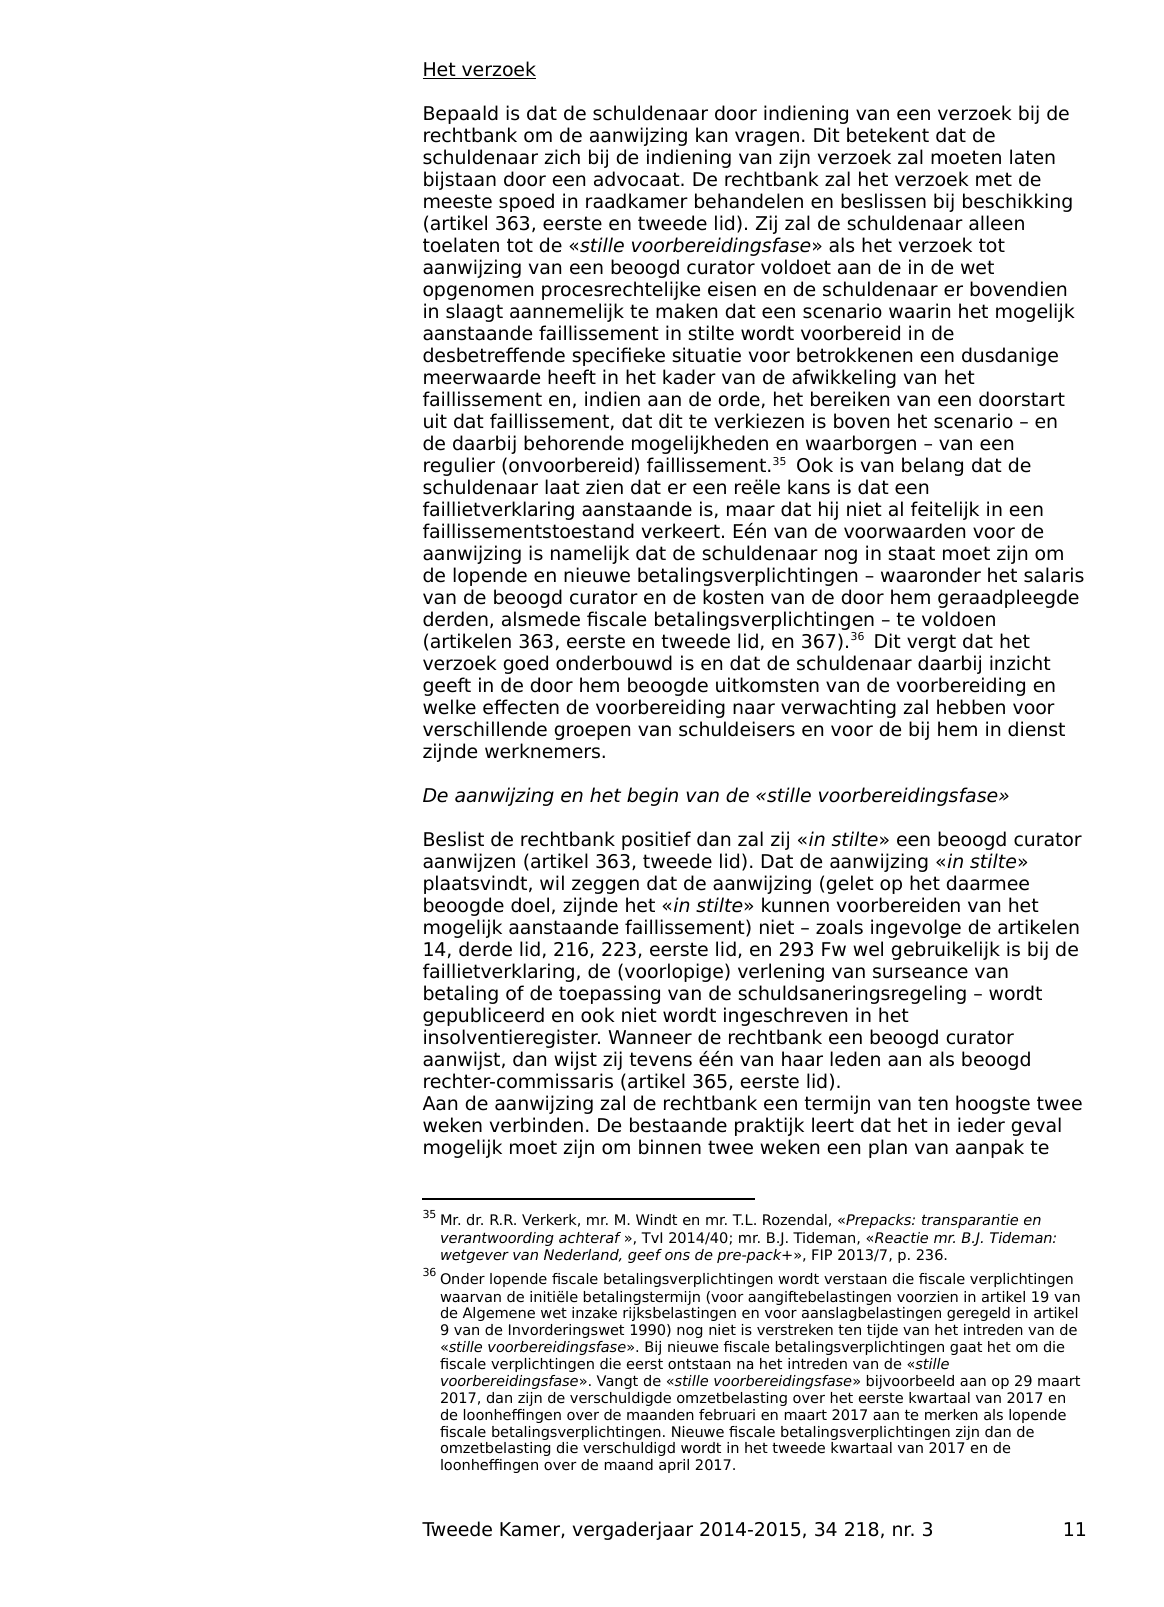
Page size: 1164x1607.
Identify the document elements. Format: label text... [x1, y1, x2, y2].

text Beslist de rechtbank positief dan zal zij «in stilte» een beoogd curator aanwijzen (artikel 363, tweede lid). Dat de aanwijzing «in stilte» plaatsvindt, wil zeggen dat de aanwijzing (gelet op het daarmee beoogde doel, zijnde het «in stilte» kunnen voorbereiden van het mogelijk aanstaande faillissement) niet – zoals ingevolge de artikelen 14, derde lid, 216, 223, eerste lid, en 293 Fw wel gebruikelijk is bij de faillietverklaring, de (voorlopige) verlening van surseance van betaling of de toepassing van de schuldsaneringsregeling – wordt gepubliceerd en ook niet wordt ingeschreven in het insolventieregister. Wanneer de rechtbank een beoogd curator aanwijst, dan wijst zij tevens één van haar leden aan als beoogd rechter-commissaris (artikel 365, eerste lid). [422, 829, 1087, 1093]
text Aan de aanwijzing zal de rechtbank een termijn van ten hoogste twee weken verbinden. De bestaande praktijk leert dat het in ieder geval mogelijk moet zijn om binnen twee weken een plan van aanpak te [422, 1093, 1087, 1159]
text Mr. dr. R.R. Verkerk, mr. M. Windt en mr. T.L. Rozendal, «Prepacks: transparantie en verantwoording achteraf », TvI 2014/40; mr. B.J. Tideman, «Reactie mr. B.J. Tideman: wetgever van Nederland, geef ons de pre-pack+», FIP 2013/7, p. 236. [422, 1208, 1087, 1264]
text Bepaald is dat de schuldenaar door indiening van een verzoek bij de rechtbank om de aanwijzing kan vragen. Dit betekent dat de schuldenaar zich bij de indiening van zijn verzoek zal moeten laten bijstaan door een advocaat. De rechtbank zal het verzoek met de meeste spoed in raadkamer behandelen en beslissen bij beschikking (artikel 363, eerste en tweede lid). Zij zal de schuldenaar alleen toelaten tot de «stille voorbereidingsfase» als het verzoek tot aanwijzing van een beoogd curator voldoet aan de in de wet opgenomen procesrechtelijke eisen en de schuldenaar er bovendien in slaagt aannemelijk te maken dat een scenario waarin het mogelijk aanstaande faillissement in stilte wordt voorbereid in de desbetreffende specifieke situatie voor betrokkenen een dusdanige meerwaarde heeft in het kader van de afwikkeling van het faillissement en, indien aan de orde, het bereiken van een doorstart uit dat faillissement, dat dit te verkiezen is boven het scenario – en de daarbij behorende mogelijkheden en waarborgen – van een regulier (onvoorbereid) faillissement. Ook is van belang dat de schuldenaar laat zien dat er een reële kans is dat een faillietverklaring aanstaande is, maar dat hij niet al feitelijk in een faillissementstoestand verkeert. Eén van de voorwaarden voor de aanwijzing is namelijk dat de schuldenaar nog in staat moet zijn om de lopende en nieuwe betalingsverplichtingen – waaronder het salaris van de beoogd curator en de kosten van de door hem geraadpleegde derden, alsmede fiscale betalingsverplichtingen – te voldoen (artikelen 363, eerste en tweede lid, en 367). Dit vergt dat het verzoek goed onderbouwd is en dat de schuldenaar daarbij inzicht geeft in de door hem beoogde uitkomsten van de voorbereiding en welke effecten de voorbereiding naar verwachting zal hebben voor verschillende groepen van schuldeisers en voor de bij hem in dienst zijnde werknemers. [422, 103, 1087, 763]
subtitle De aanwijzing en het begin van de «stille voorbereidingsfase» [422, 785, 1087, 807]
text Onder lopende fiscale betalingsverplichtingen wordt verstaan die fiscale verplichtingen waarvan de initiële betalingstermijn (voor aangiftebelastingen voorzien in artikel 19 van de Algemene wet inzake rijksbelastingen en voor aanslagbelastingen geregeld in artikel 9 van de Invorderingswet 1990) nog niet is verstreken ten tijde van het intreden van de «stille voorbereidingsfase». Bij nieuwe fiscale betalingsverplichtingen gaat het om die fiscale verplichtingen die eerst ontstaan na het intreden van de «stille voorbereidingsfase». Vangt de «stille voorbereidingsfase» bijvoorbeeld aan op 29 maart 2017, dan zijn de verschuldigde omzetbelasting over het eerste kwartaal van 2017 en de loonheffingen over de maanden februari en maart 2017 aan te merken als lopende fiscale betalingsverplichtingen. Nieuwe fiscale betalingsverplichtingen zijn dan de omzetbelasting die verschuldigd wordt in het tweede kwartaal van 2017 en de loonheffingen over de maand april 2017. [422, 1267, 1087, 1474]
subtitle Het verzoek [422, 59, 1087, 81]
